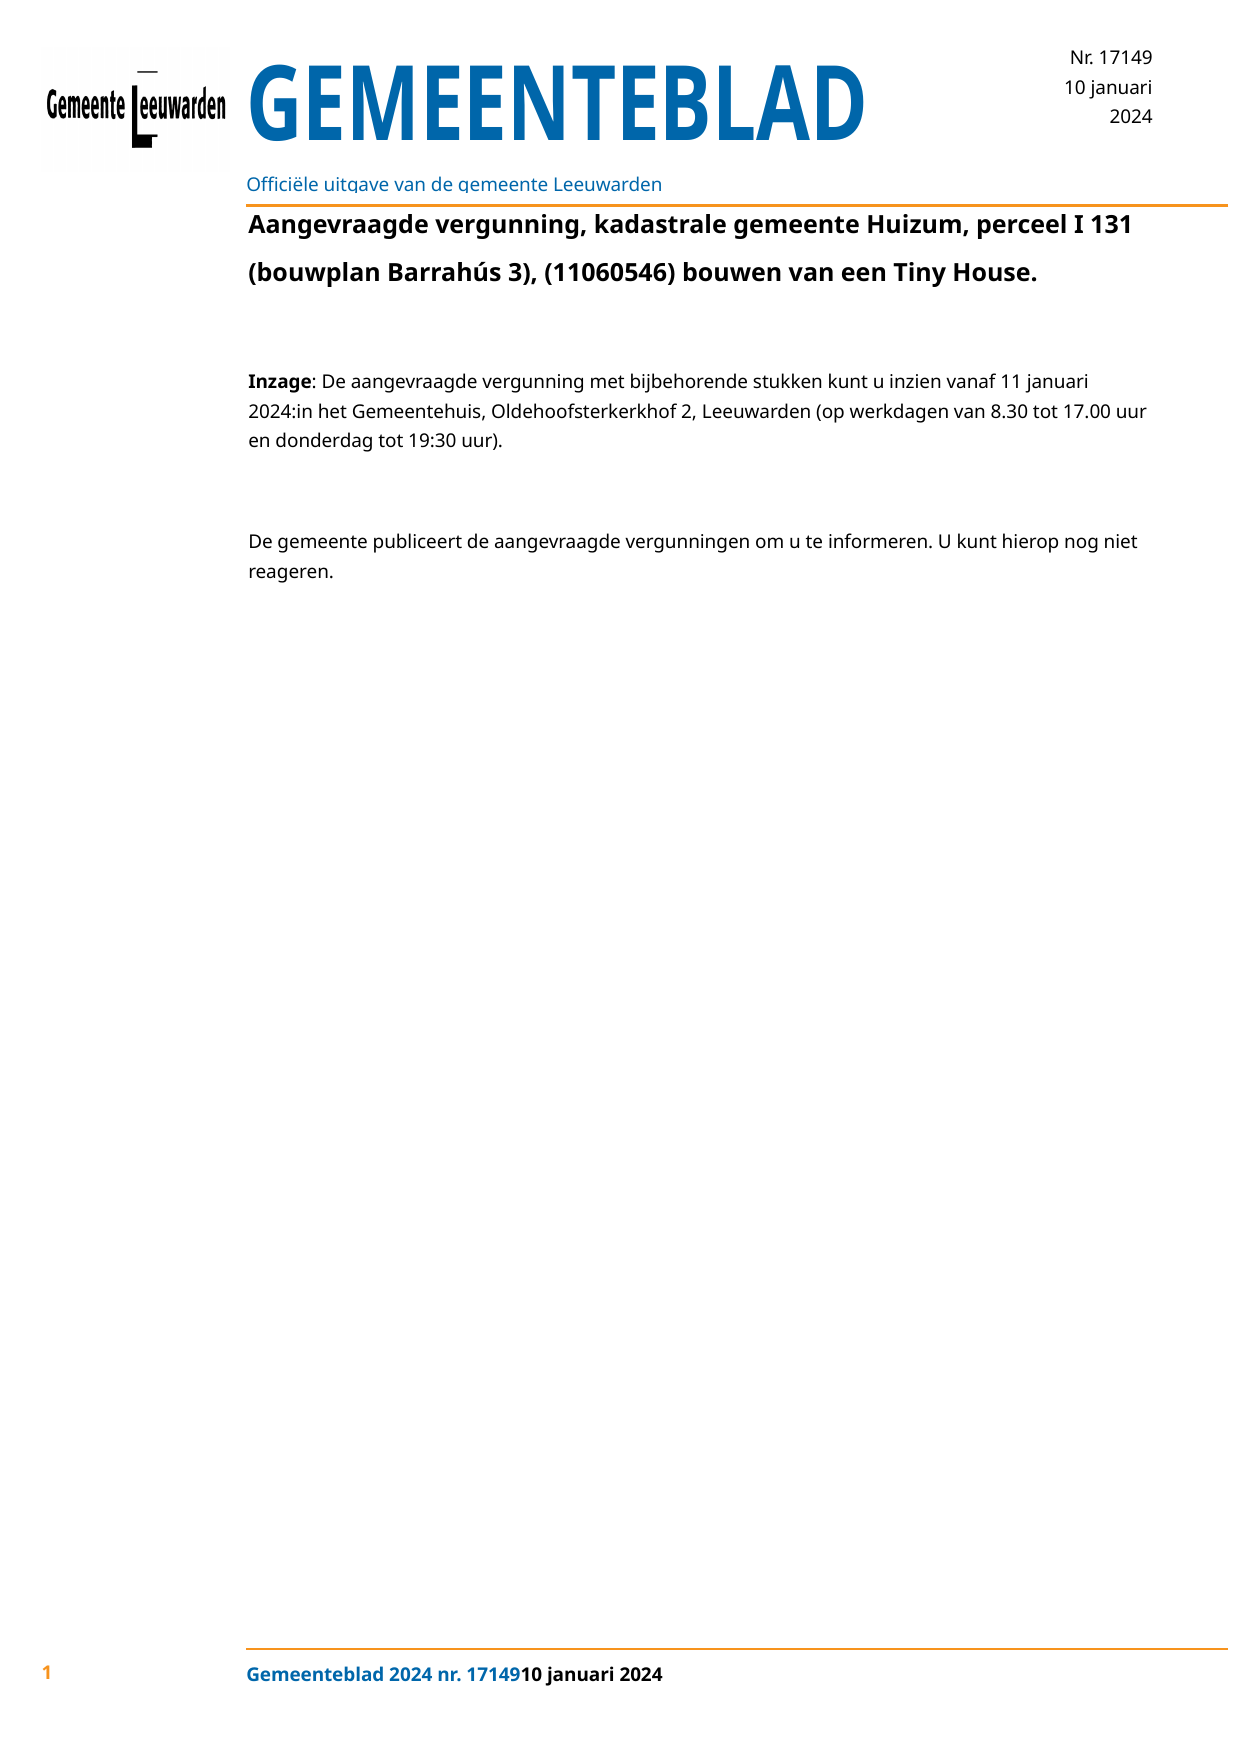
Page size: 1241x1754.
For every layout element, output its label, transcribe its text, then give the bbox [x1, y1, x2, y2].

picture [41, 47, 231, 172]
text De gemeente publiceert de aangevraagde vergunningen om u te informeren. U kunt hierop nog niet reageren. [248, 528, 1152, 584]
text Inzage: De aangevraagde vergunning met bijbehorende stukken kunt u inzien vanaf 11 januari 2024:in het Gemeentehuis, Oldehoofsterkerkhof 2, Leeuwarden (op werkdagen van 8.30 tot 17.00 uur en donderdag tot 19:30 uur). [248, 368, 1152, 453]
text Aangevraagde vergunning, kadastrale gemeente Huizum, perceel I 131 (bouwplan Barrahús 3), (11060546) bouwen van een Tiny House. [248, 207, 1152, 288]
